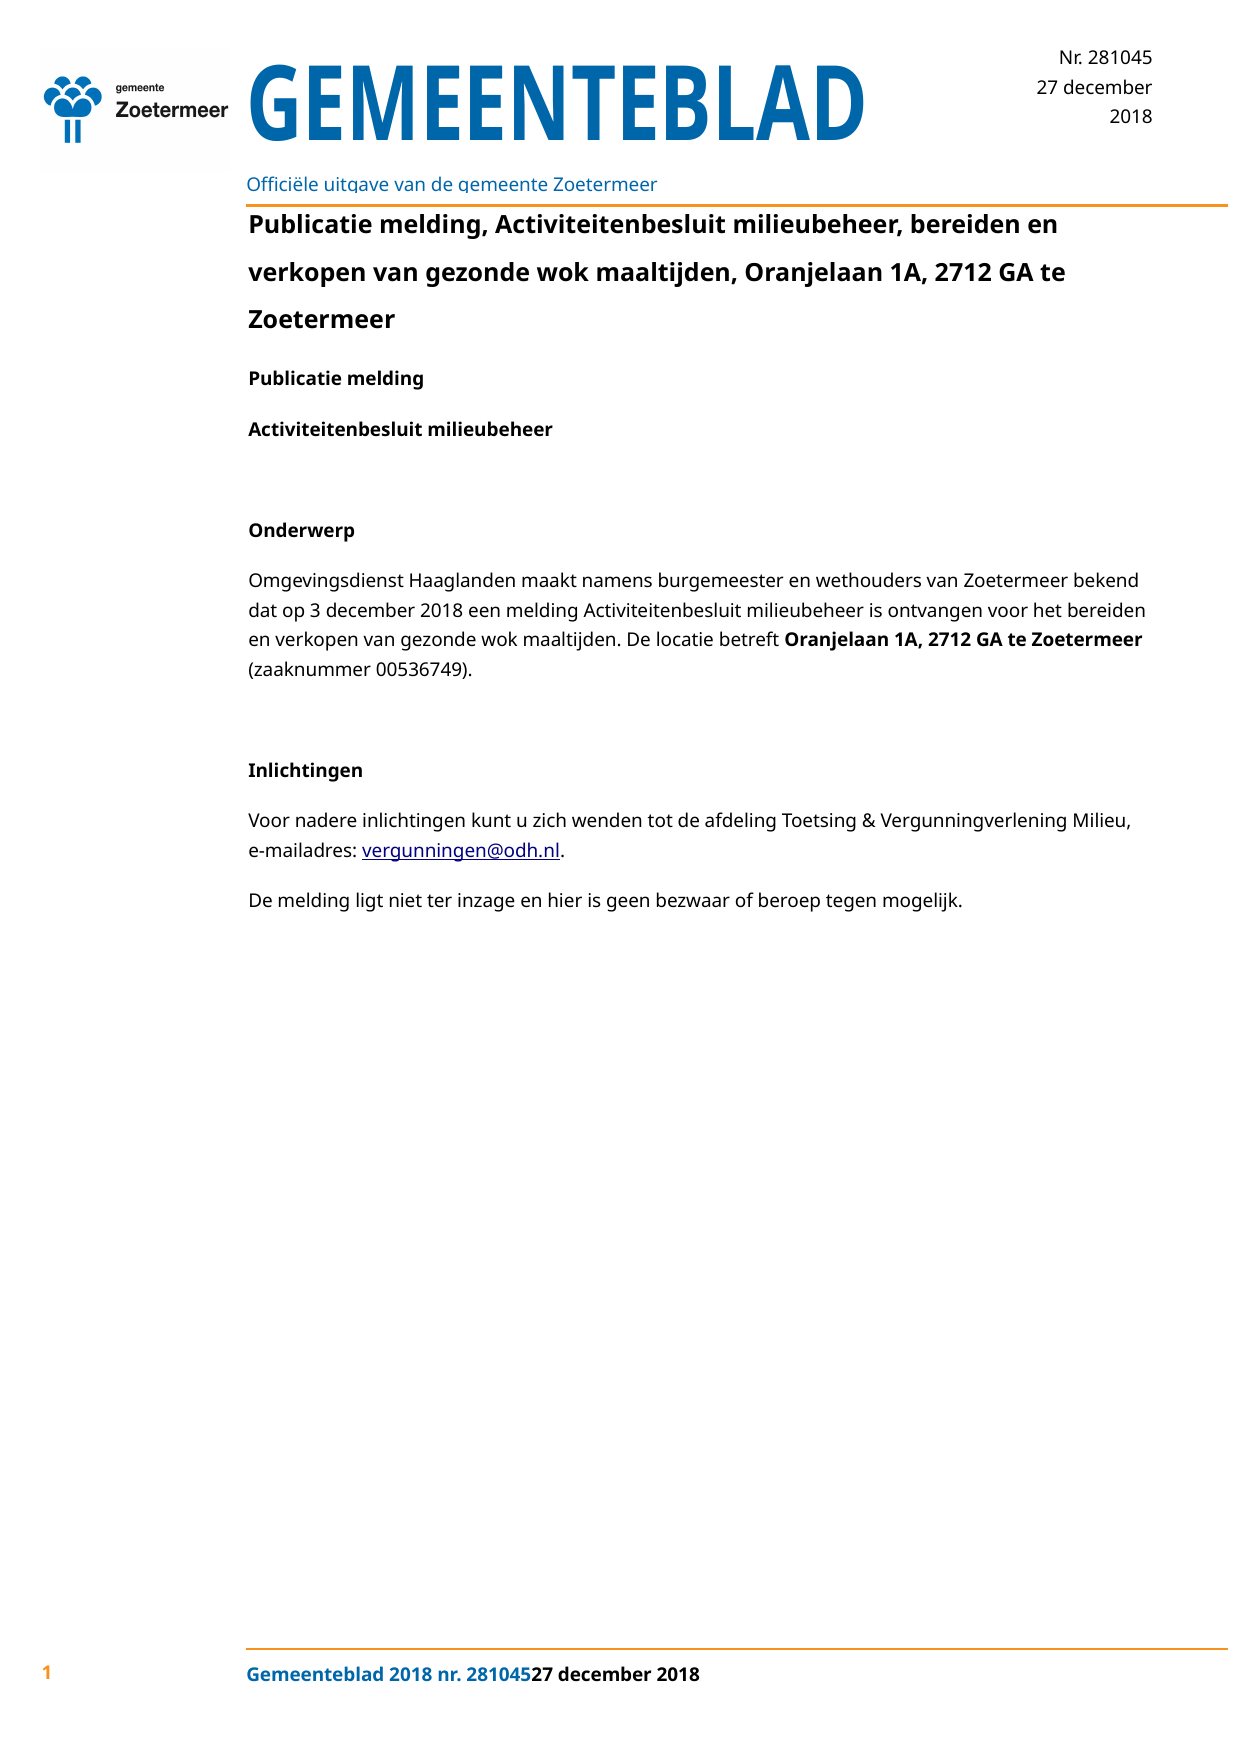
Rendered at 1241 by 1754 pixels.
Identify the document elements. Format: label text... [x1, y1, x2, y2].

text Publicatie melding, Activiteitenbesluit milieubeheer, bereiden en verkopen van gezonde wok maaltijden, Oranjelaan 1A, 2712 GA te Zoetermeer [248, 207, 1152, 336]
text Onderwerp [248, 517, 1152, 542]
text Voor nadere inlichtingen kunt u zich wenden tot de afdeling Toetsing & Vergunningverlening Milieu, e-mailadres: vergunningen@odh.nl. [248, 807, 1152, 862]
text Publicatie melding [248, 366, 1152, 391]
text Activiteitenbesluit milieubeheer [248, 416, 1152, 442]
text De melding ligt niet ter inzage en hier is geen bezwaar of beroep tegen mogelijk. [248, 887, 1152, 913]
text Omgevingsdienst Haaglanden maakt namens burgemeester en wethouders van Zoetermeer bekend dat op 3 december 2018 een melding Activiteitenbesluit milieubeheer is ontvangen voor het bereiden en verkopen van gezonde wok maaltijden. De locatie betreft Oranjelaan 1A, 2712 GA te Zoetermeer (zaaknummer 00536749). [248, 567, 1152, 682]
text Inlichtingen [248, 757, 1152, 782]
picture [41, 47, 231, 172]
